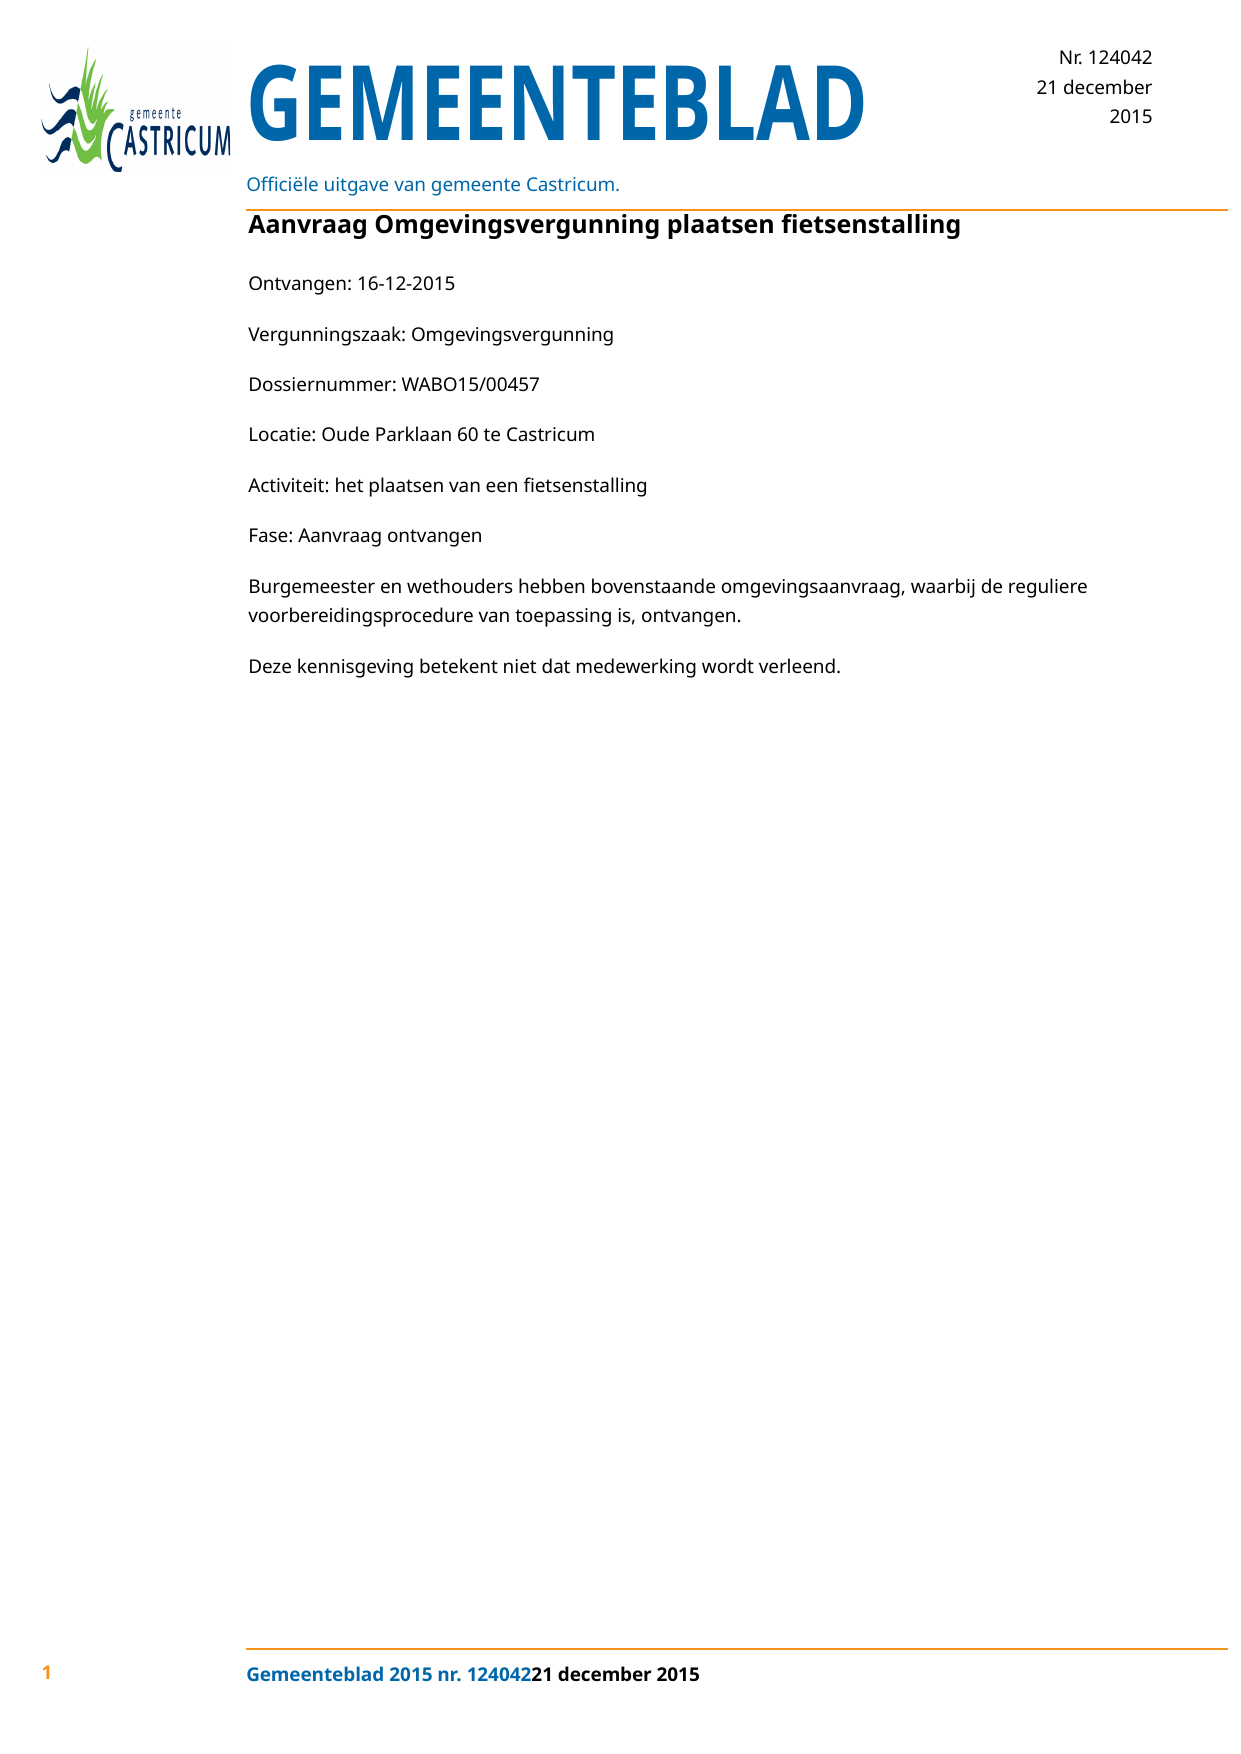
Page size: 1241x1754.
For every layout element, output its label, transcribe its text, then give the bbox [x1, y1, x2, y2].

text Vergunningszaak: Omgevingsvergunning [248, 321, 1152, 346]
text Dossiernummer: WABO15/00457 [248, 371, 1152, 397]
text Deze kennisgeving betekent niet dat medewerking wordt verleend. [248, 653, 1152, 678]
text Burgemeester en wethouders hebben bovenstaande omgevingsaanvraag, waarbij de reguliere voorbereidingsprocedure van toepassing is, ontvangen. [248, 573, 1152, 628]
text Activiteit: het plaatsen van een fietsenstalling [248, 472, 1152, 498]
text Fase: Aanvraag ontvangen [248, 522, 1152, 548]
text Locatie: Oude Parklaan 60 te Castricum [248, 422, 1152, 447]
text Ontvangen: 16-12-2015 [248, 270, 1152, 296]
picture [41, 47, 231, 172]
text Aanvraag Omgevingsvergunning plaatsen fietsenstalling [248, 211, 1152, 241]
